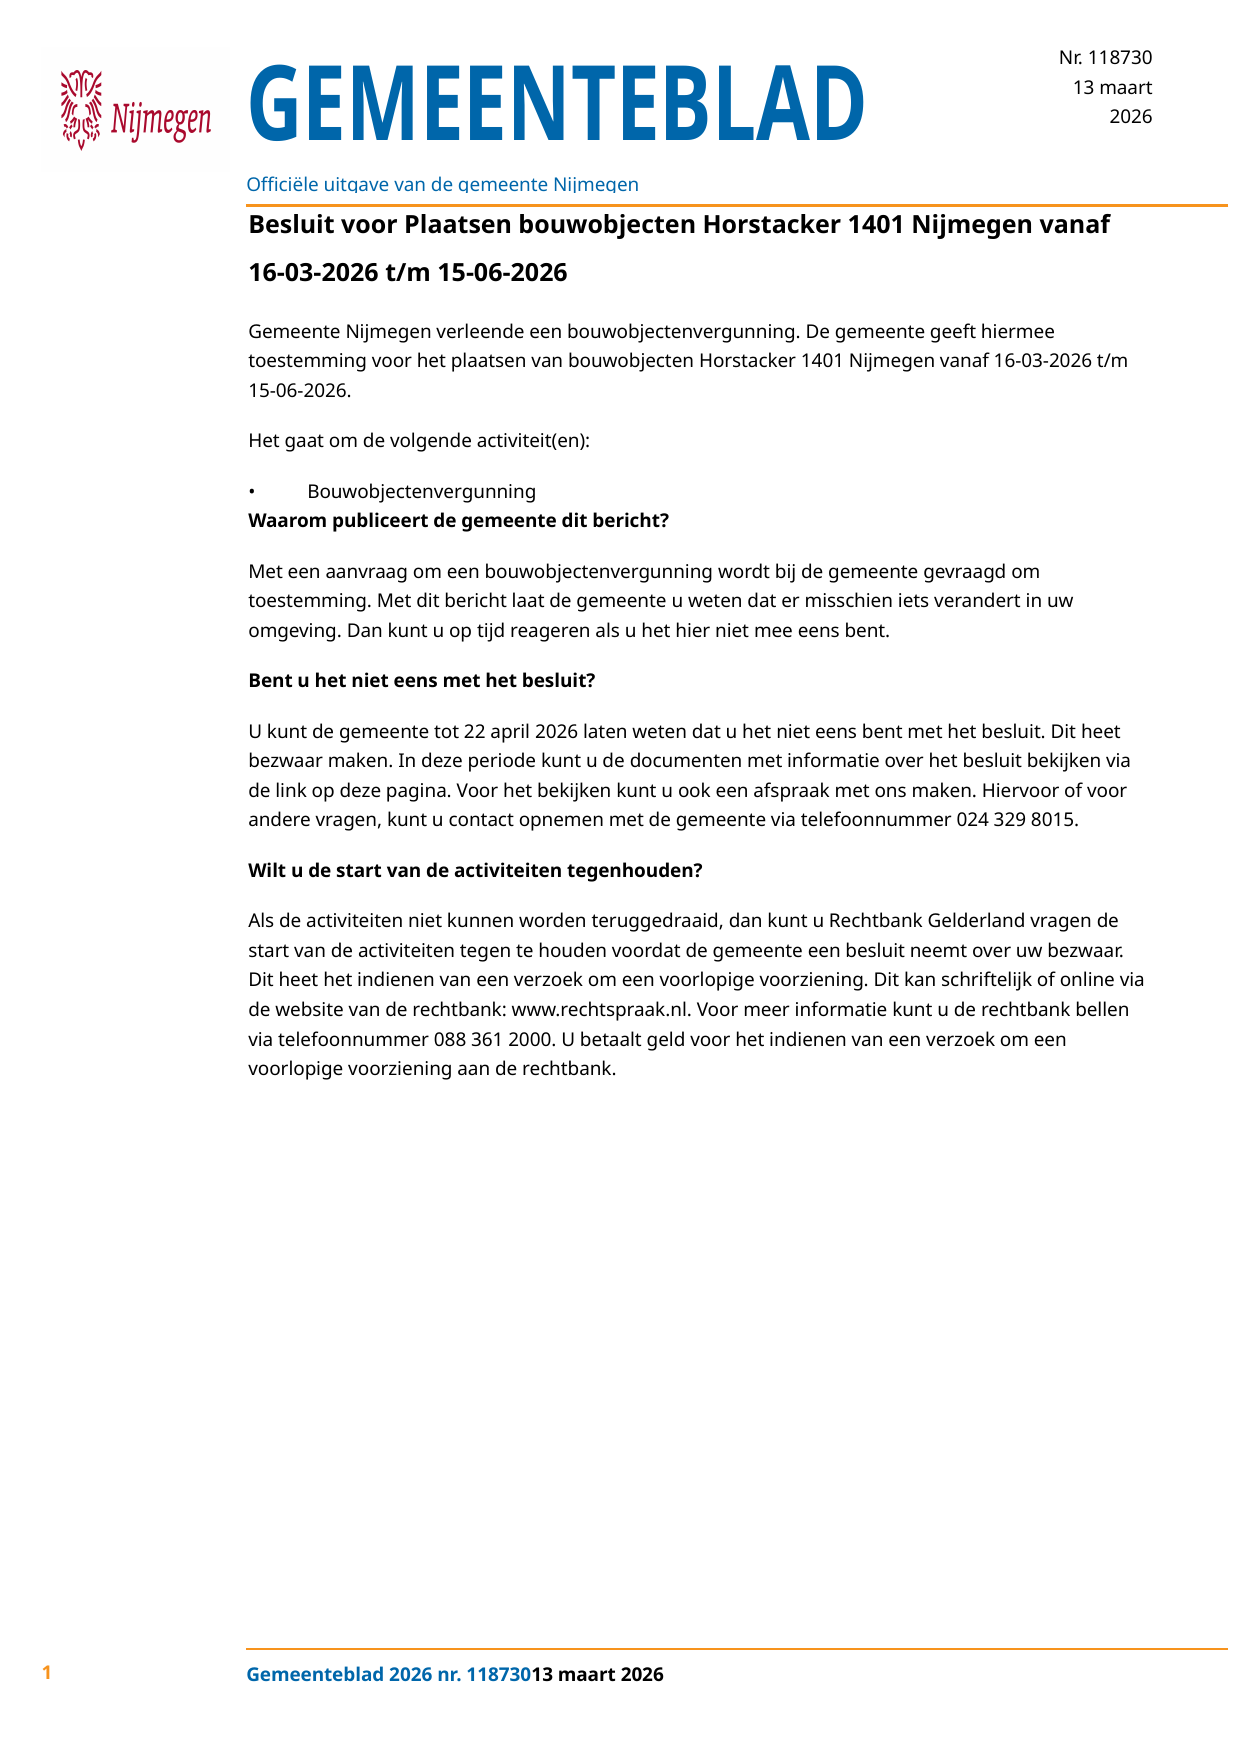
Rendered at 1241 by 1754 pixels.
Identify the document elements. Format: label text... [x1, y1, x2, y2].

text Besluit voor Plaatsen bouwobjecten Horstacker 1401 Nijmegen vanaf 16-03-2026 t/m 15-06-2026 [248, 207, 1152, 288]
text Gemeente Nijmegen verleende een bouwobjectenvergunning. De gemeente geeft hiermee toestemming voor het plaatsen van bouwobjecten Horstacker 1401 Nijmegen vanaf 16-03-2026 t/m 15-06-2026. [248, 318, 1152, 403]
text Bent u het niet eens met het besluit? [248, 667, 1152, 693]
text U kunt de gemeente tot 22 april 2026 laten weten dat u het niet eens bent met het besluit. Dit heet bezwaar maken. In deze periode kunt u de documenten met informatie over het besluit bekijken via de link op deze pagina. Voor het bekijken kunt u ook een afspraak met ons maken. Hiervoor of voor andere vragen, kunt u contact opnemen met de gemeente via telefoonnummer 024 329 8015. [248, 718, 1152, 832]
list Bouwobjectenvergunning [248, 478, 1152, 504]
text Als de activiteiten niet kunnen worden teruggedraaid, dan kunt u Rechtbank Gelderland vragen de start van de activiteiten tegen te houden voordat de gemeente een besluit neemt over uw bezwaar. Dit heet het indienen van een verzoek om een voorlopige voorziening. Dit kan schriftelijk of online via de website van de rechtbank: www.rechtspraak.nl. Voor meer informatie kunt u de rechtbank bellen via telefoonnummer 088 361 2000. U betaalt geld voor het indienen van een verzoek om een voorlopige voorziening aan de rechtbank. [248, 907, 1152, 1081]
text Wilt u de start van de activiteiten tegenhouden? [248, 857, 1152, 883]
picture [41, 47, 231, 172]
text Waarom publiceert de gemeente dit bericht? [248, 507, 1152, 533]
text Met een aanvraag om een bouwobjectenvergunning wordt bij de gemeente gevraagd om toestemming. Met dit bericht laat de gemeente u weten dat er misschien iets verandert in uw omgeving. Dan kunt u op tijd reageren als u het hier niet mee eens bent. [248, 558, 1152, 643]
text Het gaat om de volgende activiteit(en): [248, 427, 1152, 453]
